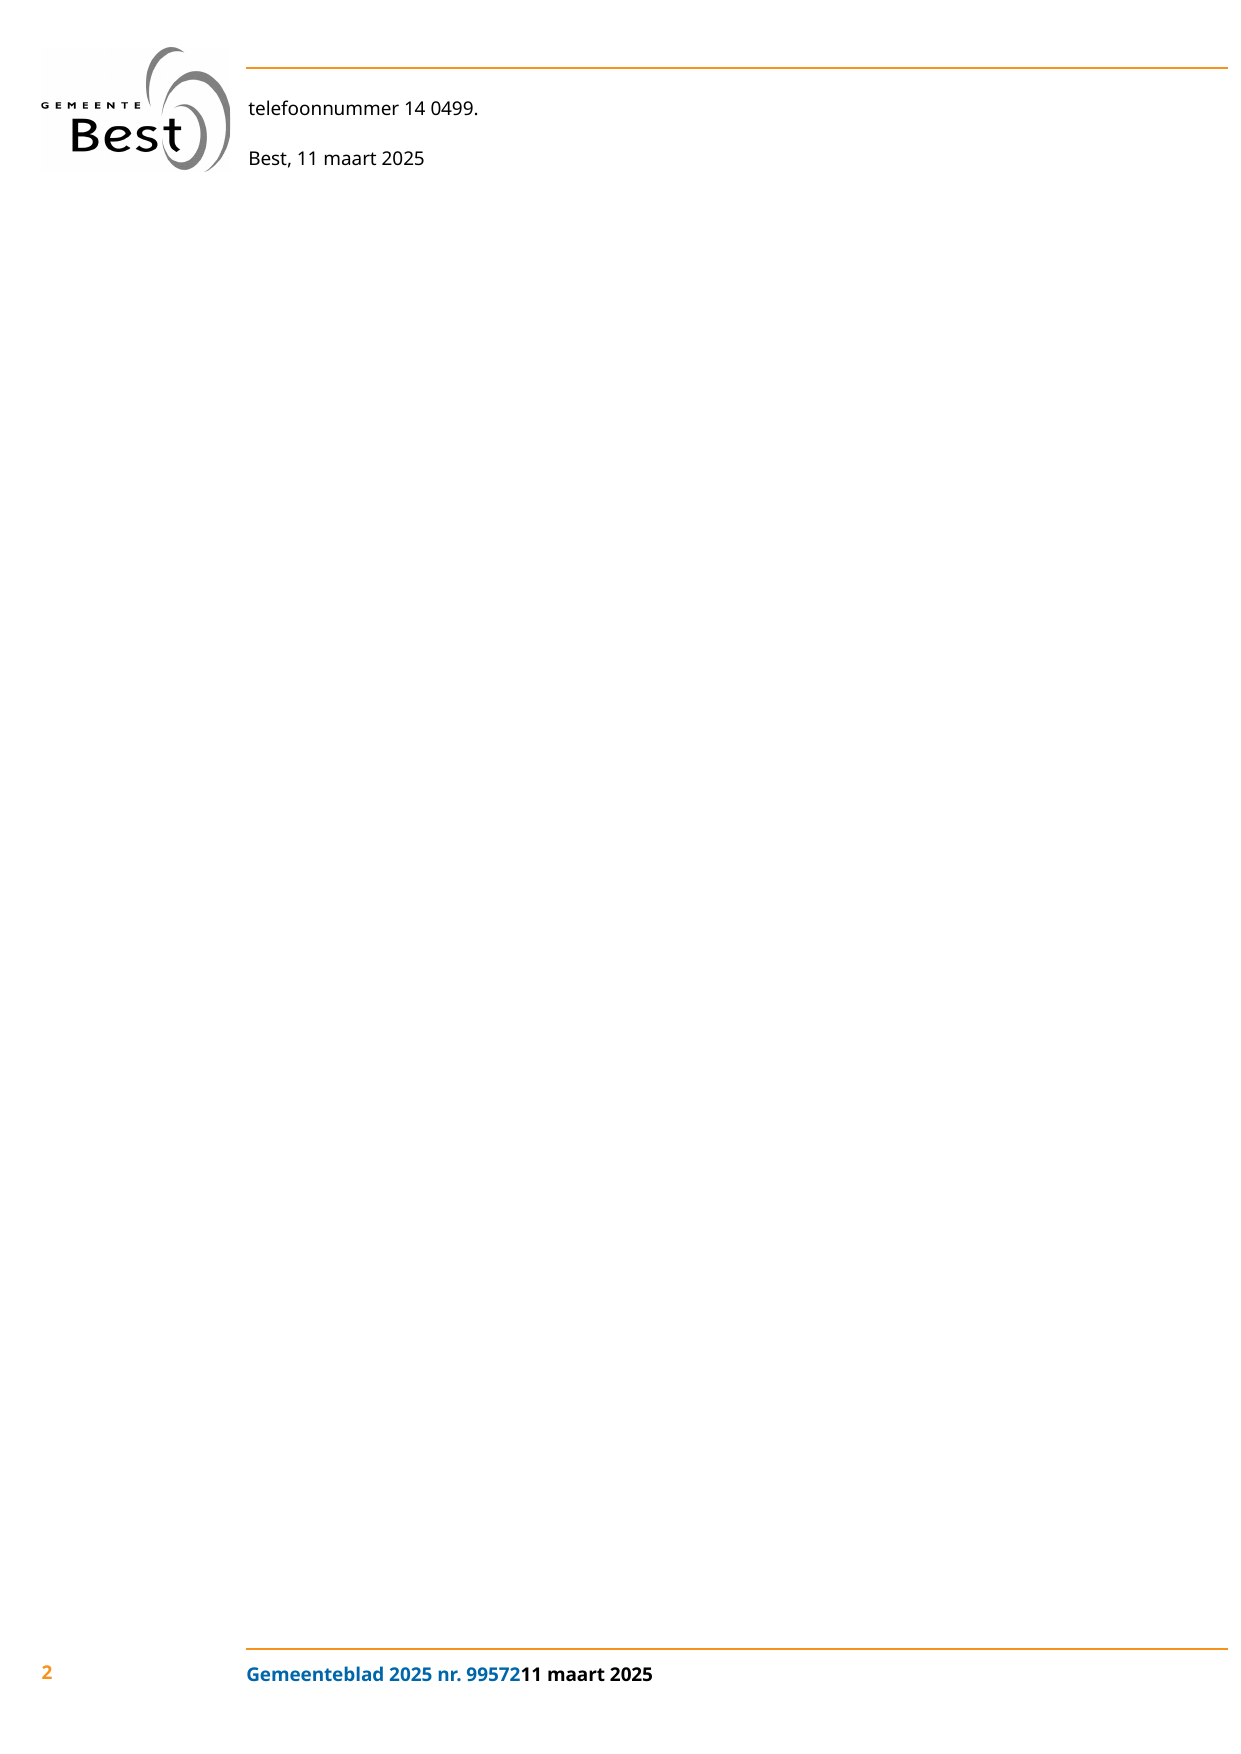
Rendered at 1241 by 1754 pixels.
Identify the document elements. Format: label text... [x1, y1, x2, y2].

text Best, 11 maart 2025 [248, 145, 1152, 171]
text telefoonnummer 14 0499. [248, 95, 1152, 121]
picture [41, 47, 231, 172]
